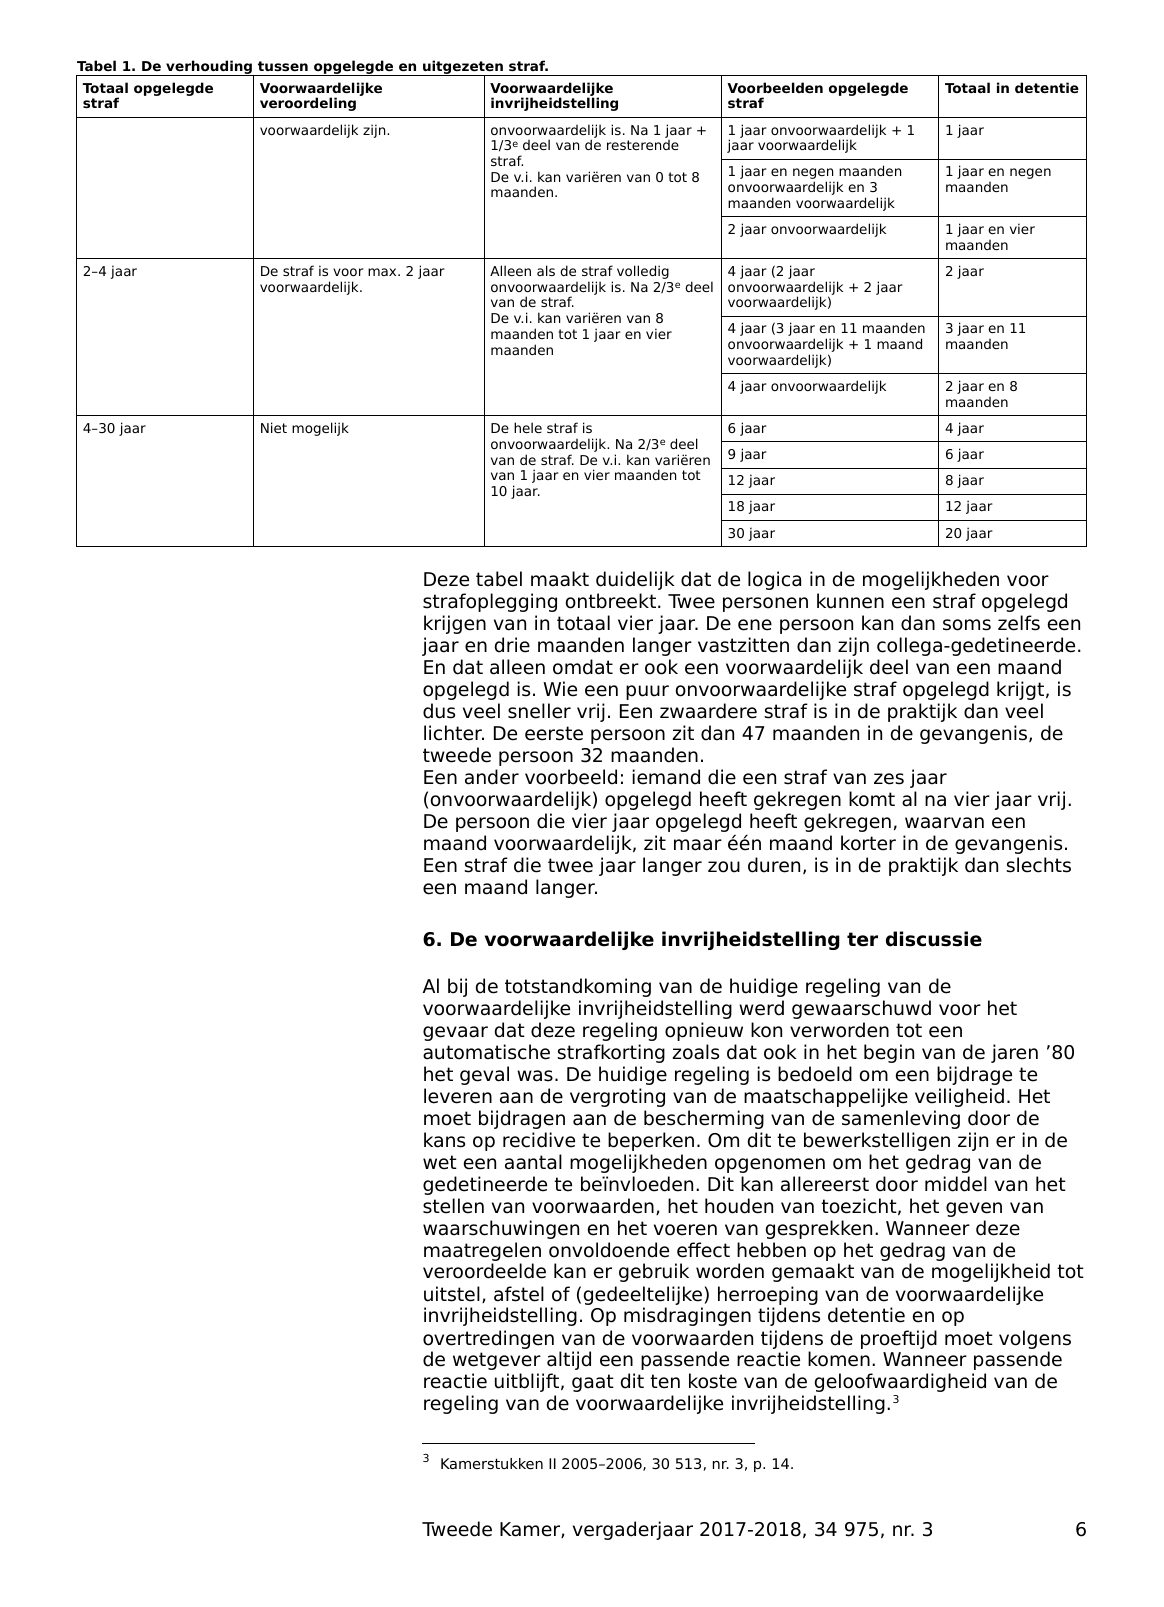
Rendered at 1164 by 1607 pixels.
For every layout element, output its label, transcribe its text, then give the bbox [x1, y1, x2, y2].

table_cell 4 jaar (2 jaar onvoorwaardelijk + 2 jaar voorwaardelijk) [722, 259, 938, 316]
table_cell Voorwaardelijke invrijheidstelling [485, 76, 721, 117]
table_cell 1 jaar en negen maanden [939, 160, 1086, 216]
table_cell 3 jaar en 11 maanden [939, 317, 1086, 373]
table_cell 4 jaar [939, 416, 1086, 441]
table_cell 9 jaar [722, 442, 938, 467]
table_cell 2 jaar onvoorwaardelijk [722, 217, 938, 258]
table_cell De hele straf is onvoorwaardelijk. Na 2/3e deel van de straf. De v.i. kan variëren van 1 jaar en vier maanden tot 10 jaar. [485, 416, 721, 546]
table_cell 4 jaar onvoorwaardelijk [722, 374, 938, 415]
table_cell 4 jaar (3 jaar en 11 maanden onvoorwaardelijk + 1 maand voorwaardelijk) [722, 317, 938, 373]
table_cell 2 jaar [939, 259, 1086, 316]
table_cell 12 jaar [939, 495, 1086, 520]
table_cell 1 jaar en vier maanden [939, 217, 1086, 258]
table_cell 6 jaar [939, 442, 1086, 467]
table_cell Totaal in detentie [939, 76, 1086, 117]
text Kamerstukken II 2005–2006, 30 513, nr. 3, p. 14. [422, 1452, 1087, 1474]
table_cell Niet mogelijk [254, 416, 484, 546]
table_cell Voorwaardelijke veroordeling [254, 76, 484, 117]
table_cell 2 jaar en 8 maanden [939, 374, 1086, 415]
table_cell onvoorwaardelijk is. Na 1 jaar + 1/3e deel van de resterende straf. De v.i. kan variëren van 0 tot 8 maanden. [485, 118, 721, 258]
table_cell Totaal opgelegde straf [77, 76, 253, 117]
table_header Tabel 1. De verhouding tussen opgelegde en uitgezeten straf. [77, 59, 1087, 75]
text Een ander voorbeeld: iemand die een straf van zes jaar (onvoorwaardelijk) opgelegd heeft gekregen komt al na vier jaar vrij. De persoon die vier jaar opgelegd heeft gekregen, waarvan een maand voorwaardelijk, zit maar één maand korter in de gevangenis. Een straf die twee jaar langer zou duren, is in de praktijk dan slechts een maand langer. [422, 767, 1087, 899]
table_cell [77, 118, 253, 258]
table_cell 12 jaar [722, 469, 938, 493]
table_cell De straf is voor max. 2 jaar voorwaardelijk. [254, 259, 484, 415]
table_cell 20 jaar [939, 521, 1086, 546]
table_cell 18 jaar [722, 495, 938, 520]
table_cell 30 jaar [722, 521, 938, 546]
text Al bij de totstandkoming van de huidige regeling van de voorwaardelijke invrijheidstelling werd gewaarschuwd voor het gevaar dat deze regeling opnieuw kon verworden tot een automatische strafkorting zoals dat ook in het begin van de jaren ’80 het geval was. De huidige regeling is bedoeld om een bijdrage te leveren aan de vergroting van de maatschappelijke veiligheid. Het moet bijdragen aan de bescherming van de samenleving door de kans op recidive te beperken. Om dit te bewerkstelligen zijn er in de wet een aantal mogelijkheden opgenomen om het gedrag van de gedetineerde te beïnvloeden. Dit kan allereerst door middel van het stellen van voorwaarden, het houden van toezicht, het geven van waarschuwingen en het voeren van gesprekken. Wanneer deze maatregelen onvoldoende effect hebben op het gedrag van de veroordeelde kan er gebruik worden gemaakt van de mogelijkheid tot uitstel, afstel of (gedeeltelijke) herroeping van de voorwaardelijke invrijheidstelling. Op misdragingen tijdens detentie en op overtredingen van de voorwaarden tijdens de proeftijd moet volgens de wetgever altijd een passende reactie komen. Wanneer passende reactie uitblijft, gaat dit ten koste van de geloofwaardigheid van de regeling van de voorwaardelijke invrijheidstelling. [422, 976, 1087, 1415]
table_cell Voorbeelden opgelegde straf [722, 76, 938, 117]
table_cell 8 jaar [939, 469, 1086, 493]
table_cell 2–4 jaar [77, 259, 253, 415]
table_cell voorwaardelijk zijn. [254, 118, 484, 258]
table_cell 1 jaar en negen maanden onvoorwaardelijk en 3 maanden voorwaardelijk [722, 160, 938, 216]
subtitle 6. De voorwaardelijke invrijheidstelling ter discussie [422, 929, 1087, 951]
table_cell 6 jaar [722, 416, 938, 441]
table_cell 1 jaar onvoorwaardelijk + 1 jaar voorwaardelijk [722, 118, 938, 158]
table_cell 1 jaar [939, 118, 1086, 158]
table_cell 4–30 jaar [77, 416, 253, 546]
table_cell Alleen als de straf volledig onvoorwaardelijk is. Na 2/3e deel van de straf. De v.i. kan variëren van 8 maanden tot 1 jaar en vier maanden [485, 259, 721, 415]
text Deze tabel maakt duidelijk dat de logica in de mogelijkheden voor strafoplegging ontbreekt. Twee personen kunnen een straf opgelegd krijgen van in totaal vier jaar. De ene persoon kan dan soms zelfs een jaar en drie maanden langer vastzitten dan zijn collega-gedetineerde. En dat alleen omdat er ook een voorwaardelijk deel van een maand opgelegd is. Wie een puur onvoorwaardelijke straf opgelegd krijgt, is dus veel sneller vrij. Een zwaardere straf is in de praktijk dan veel lichter. De eerste persoon zit dan 47 maanden in de gevangenis, de tweede persoon 32 maanden. [422, 569, 1087, 767]
